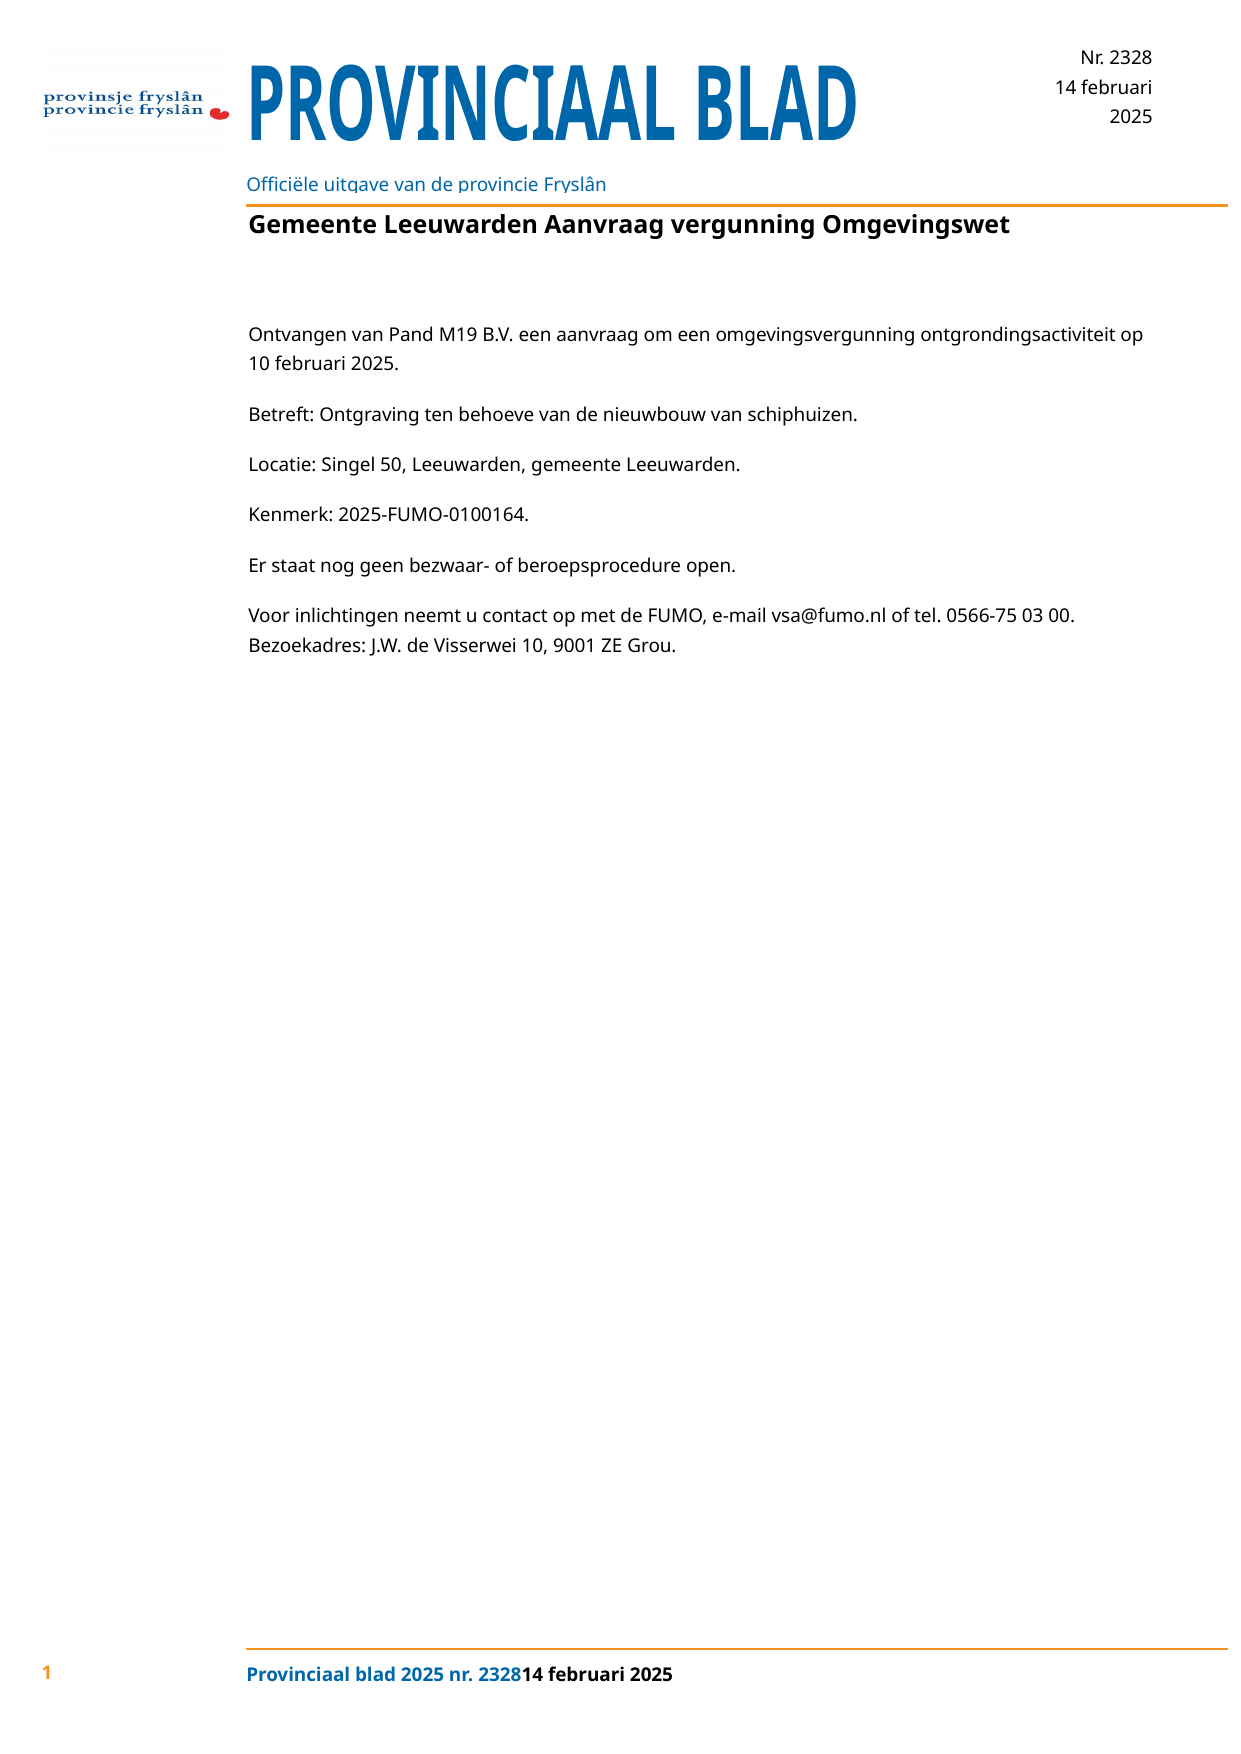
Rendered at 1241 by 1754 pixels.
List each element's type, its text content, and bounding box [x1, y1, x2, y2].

text Betreft: Ontgraving ten behoeve van de nieuwbouw van schiphuizen. [248, 401, 1152, 426]
text Er staat nog geen bezwaar- of beroepsprocedure open. [248, 552, 1152, 578]
text Locatie: Singel 50, Leeuwarden, gemeente Leeuwarden. [248, 451, 1152, 477]
text Ontvangen van Pand M19 B.V. een aanvraag om een omgevingsvergunning ontgrondingsactiviteit op 10 februari 2025. [248, 321, 1152, 376]
picture [41, 47, 231, 172]
text Kenmerk: 2025-FUMO-0100164. [248, 502, 1152, 527]
text Gemeente Leeuwarden Aanvraag vergunning Omgevingswet [248, 207, 1152, 241]
text Voor inlichtingen neemt u contact op met de FUMO, e-mail vsa@fumo.nl of tel. 0566-75 03 00. Bezoekadres: J.W. de Visserwei 10, 9001 ZE Grou. [248, 602, 1152, 658]
